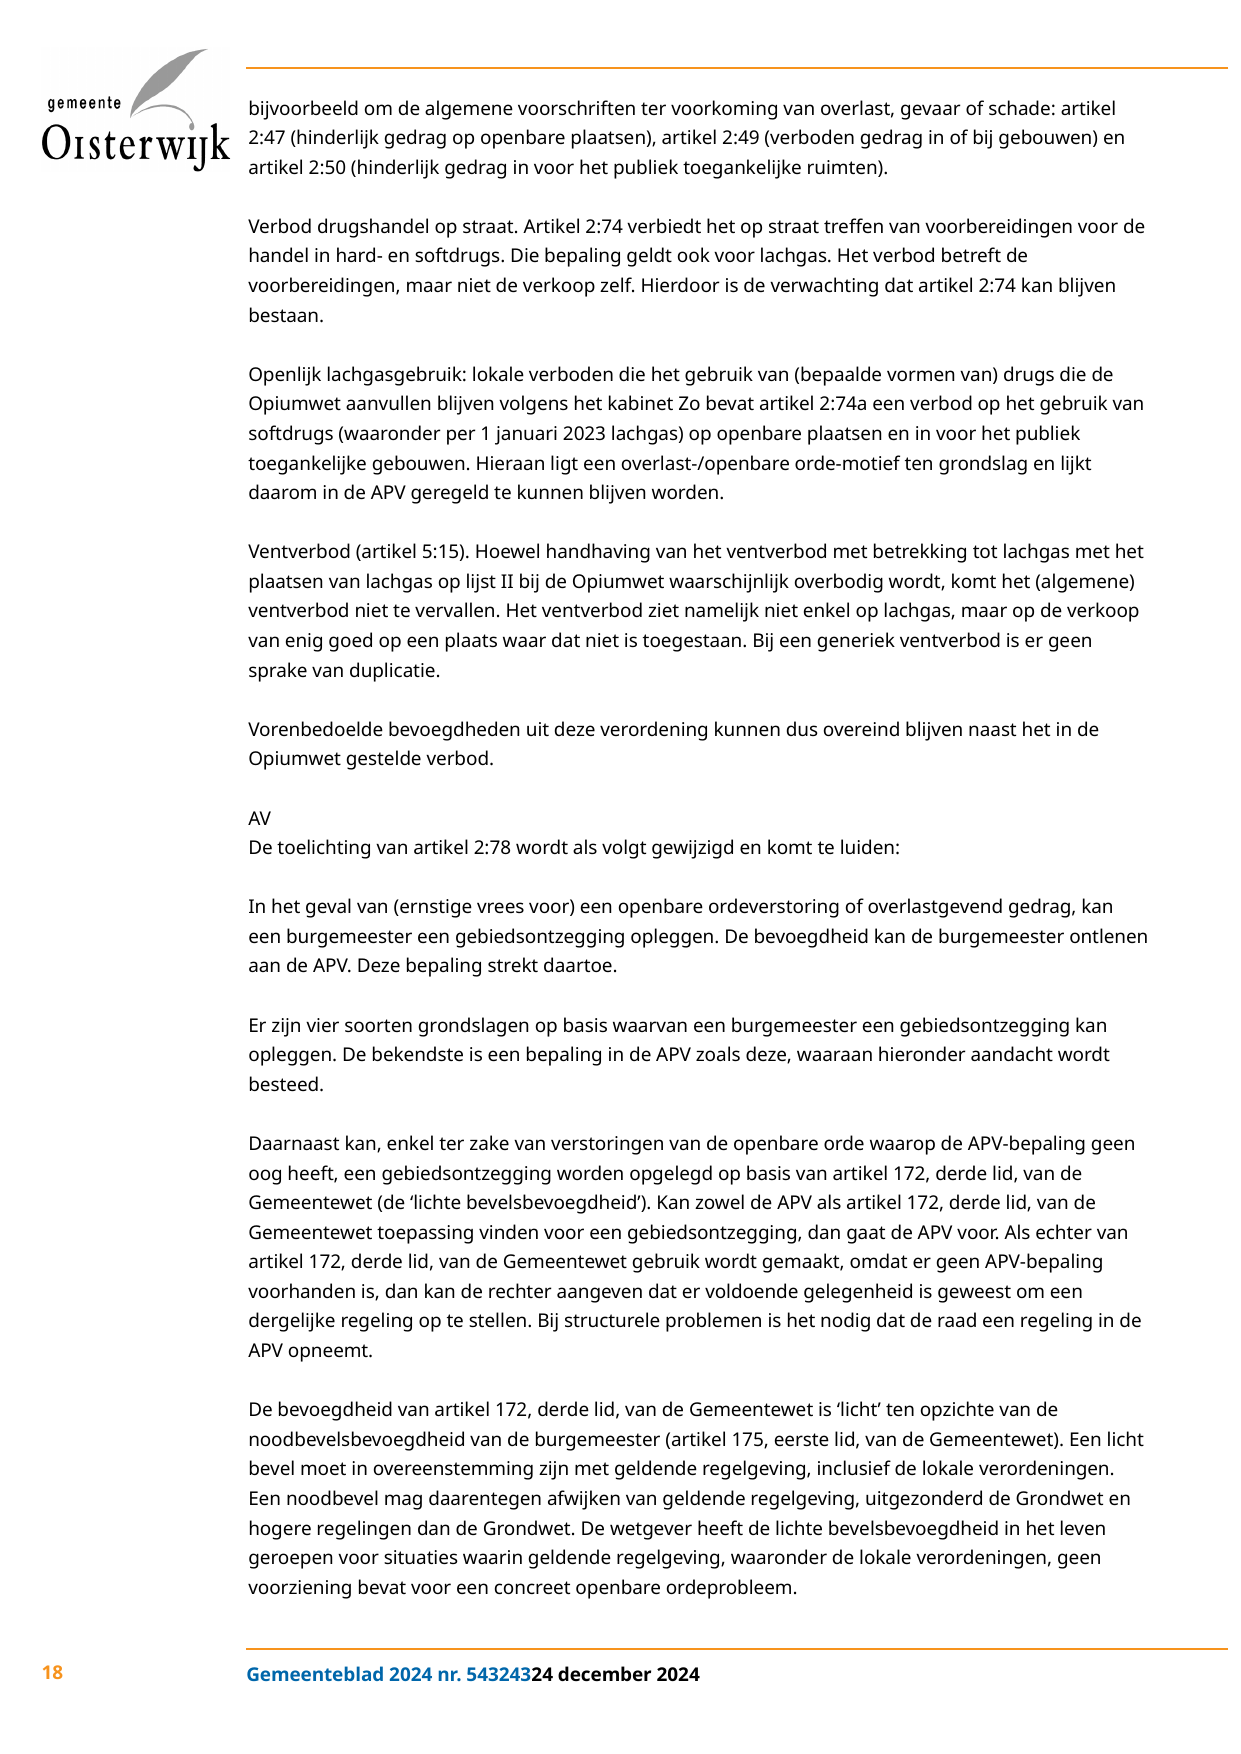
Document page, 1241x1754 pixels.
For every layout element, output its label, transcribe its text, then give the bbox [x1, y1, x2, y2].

text De bevoegdheid van artikel 172, derde lid, van de Gemeentewet is ‘licht’ ten opzichte van de noodbevelsbevoegdheid van de burgemeester (artikel 175, eerste lid, van de Gemeentewet). Een licht bevel moet in overeenstemming zijn met geldende regelgeving, inclusief de lokale verordeningen. Een noodbevel mag daarentegen afwijken van geldende regelgeving, uitgezonderd de Grondwet en hogere regelingen dan de Grondwet. De wetgever heeft de lichte bevelsbevoegdheid in het leven geroepen voor situaties waarin geldende regelgeving, waaronder de lokale verordeningen, geen voorziening bevat voor een concreet openbare ordeprobleem. [248, 1396, 1152, 1600]
text Vorenbedoelde bevoegdheden uit deze verordening kunnen dus overeind blijven naast het in de Opiumwet gestelde verbod. [248, 716, 1152, 771]
text bijvoorbeeld om de algemene voorschriften ter voorkoming van overlast, gevaar of schade: artikel 2:47 (hinderlijk gedrag op openbare plaatsen), artikel 2:49 (verboden gedrag in of bij gebouwen) en artikel 2:50 (hinderlijk gedrag in voor het publiek toegankelijke ruimten). [248, 95, 1152, 180]
text Ventverbod (artikel 5:15). Hoewel handhaving van het ventverbod met betrekking tot lachgas met het plaatsen van lachgas op lijst II bij de Opiumwet waarschijnlijk overbodig wordt, komt het (algemene) ventverbod niet te vervallen. Het ventverbod ziet namelijk niet enkel op lachgas, maar op de verkoop van enig goed op een plaats waar dat niet is toegestaan. Bij een generiek ventverbod is er geen sprake van duplicatie. [248, 538, 1152, 683]
text Openlijk lachgasgebruik: lokale verboden die het gebruik van (bepaalde vormen van) drugs die de Opiumwet aanvullen blijven volgens het kabinet Zo bevat artikel 2:74a een verbod op het gebruik van softdrugs (waaronder per 1 januari 2023 lachgas) op openbare plaatsen en in voor het publiek toegankelijke gebouwen. Hieraan ligt een overlast-/openbare orde-motief ten grondslag en lijkt daarom in de APV geregeld te kunnen blijven worden. [248, 361, 1152, 505]
text AV [248, 805, 1152, 831]
text Verbod drugshandel op straat. Artikel 2:74 verbiedt het op straat treffen van voorbereidingen voor de handel in hard- en softdrugs. Die bepaling geldt ook voor lachgas. Het verbod betreft de voorbereidingen, maar niet de verkoop zelf. Hierdoor is de verwachting dat artikel 2:74 kan blijven bestaan. [248, 213, 1152, 328]
picture [41, 47, 231, 172]
text Er zijn vier soorten grondslagen op basis waarvan een burgemeester een gebiedsontzegging kan opleggen. De bekendste is een bepaling in de APV zoals deze, waaraan hieronder aandacht wordt besteed. [248, 1012, 1152, 1097]
text Daarnaast kan, enkel ter zake van verstoringen van de openbare orde waarop de APV-bepaling geen oog heeft, een gebiedsontzegging worden opgelegd op basis van artikel 172, derde lid, van de Gemeentewet (de ‘lichte bevelsbevoegdheid’). Kan zowel de APV als artikel 172, derde lid, van de Gemeentewet toepassing vinden voor een gebiedsontzegging, dan gaat de APV voor. Als echter van artikel 172, derde lid, van de Gemeentewet gebruik wordt gemaakt, omdat er geen APV-bepaling voorhanden is, dan kan de rechter aangeven dat er voldoende gelegenheid is geweest om een dergelijke regeling op te stellen. Bij structurele problemen is het nodig dat de raad een regeling in de APV opneemt. [248, 1130, 1152, 1363]
text De toelichting van artikel 2:78 wordt als volgt gewijzigd en komt te luiden: [248, 834, 1152, 860]
text In het geval van (ernstige vrees voor) een openbare ordeverstoring of overlastgevend gedrag, kan een burgemeester een gebiedsontzegging opleggen. De bevoegdheid kan de burgemeester ontlenen aan de APV. Deze bepaling strekt daartoe. [248, 893, 1152, 978]
